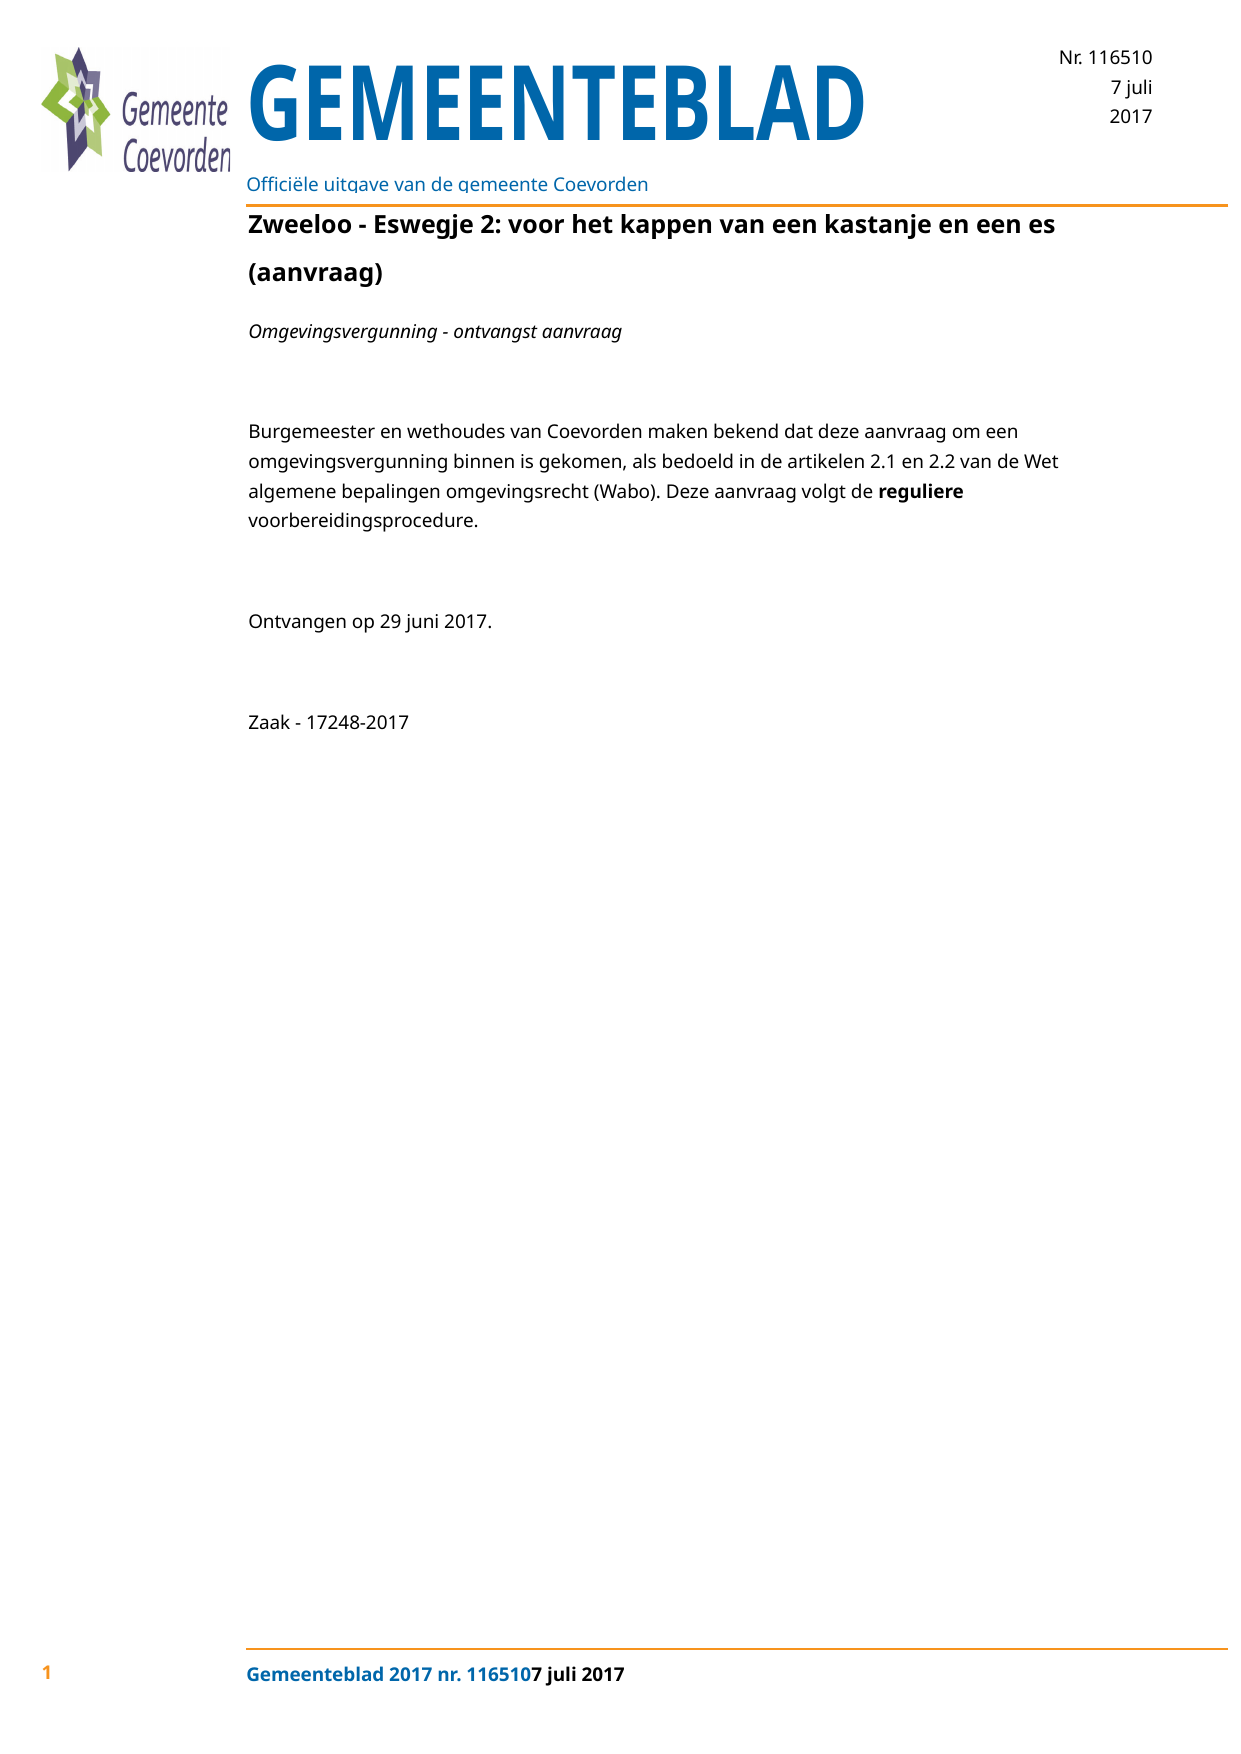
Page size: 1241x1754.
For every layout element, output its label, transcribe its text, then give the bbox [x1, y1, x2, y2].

text Zweeloo - Eswegje 2: voor het kappen van een kastanje en een es (aanvraag) [248, 207, 1152, 288]
text Burgemeester en wethoudes van Coevorden maken bekend dat deze aanvraag om een omgevingsvergunning binnen is gekomen, als bedoeld in de artikelen 2.1 en 2.2 van de Wet algemene bepalingen omgevingsrecht (Wabo). Deze aanvraag volgt de reguliere voorbereidingsprocedure. [248, 419, 1152, 533]
picture [41, 47, 231, 172]
text Ontvangen op 29 juni 2017. [248, 608, 1152, 634]
text Omgevingsvergunning - ontvangst aanvraag [248, 318, 1152, 344]
text Zaak - 17248-2017 [248, 709, 1152, 735]
